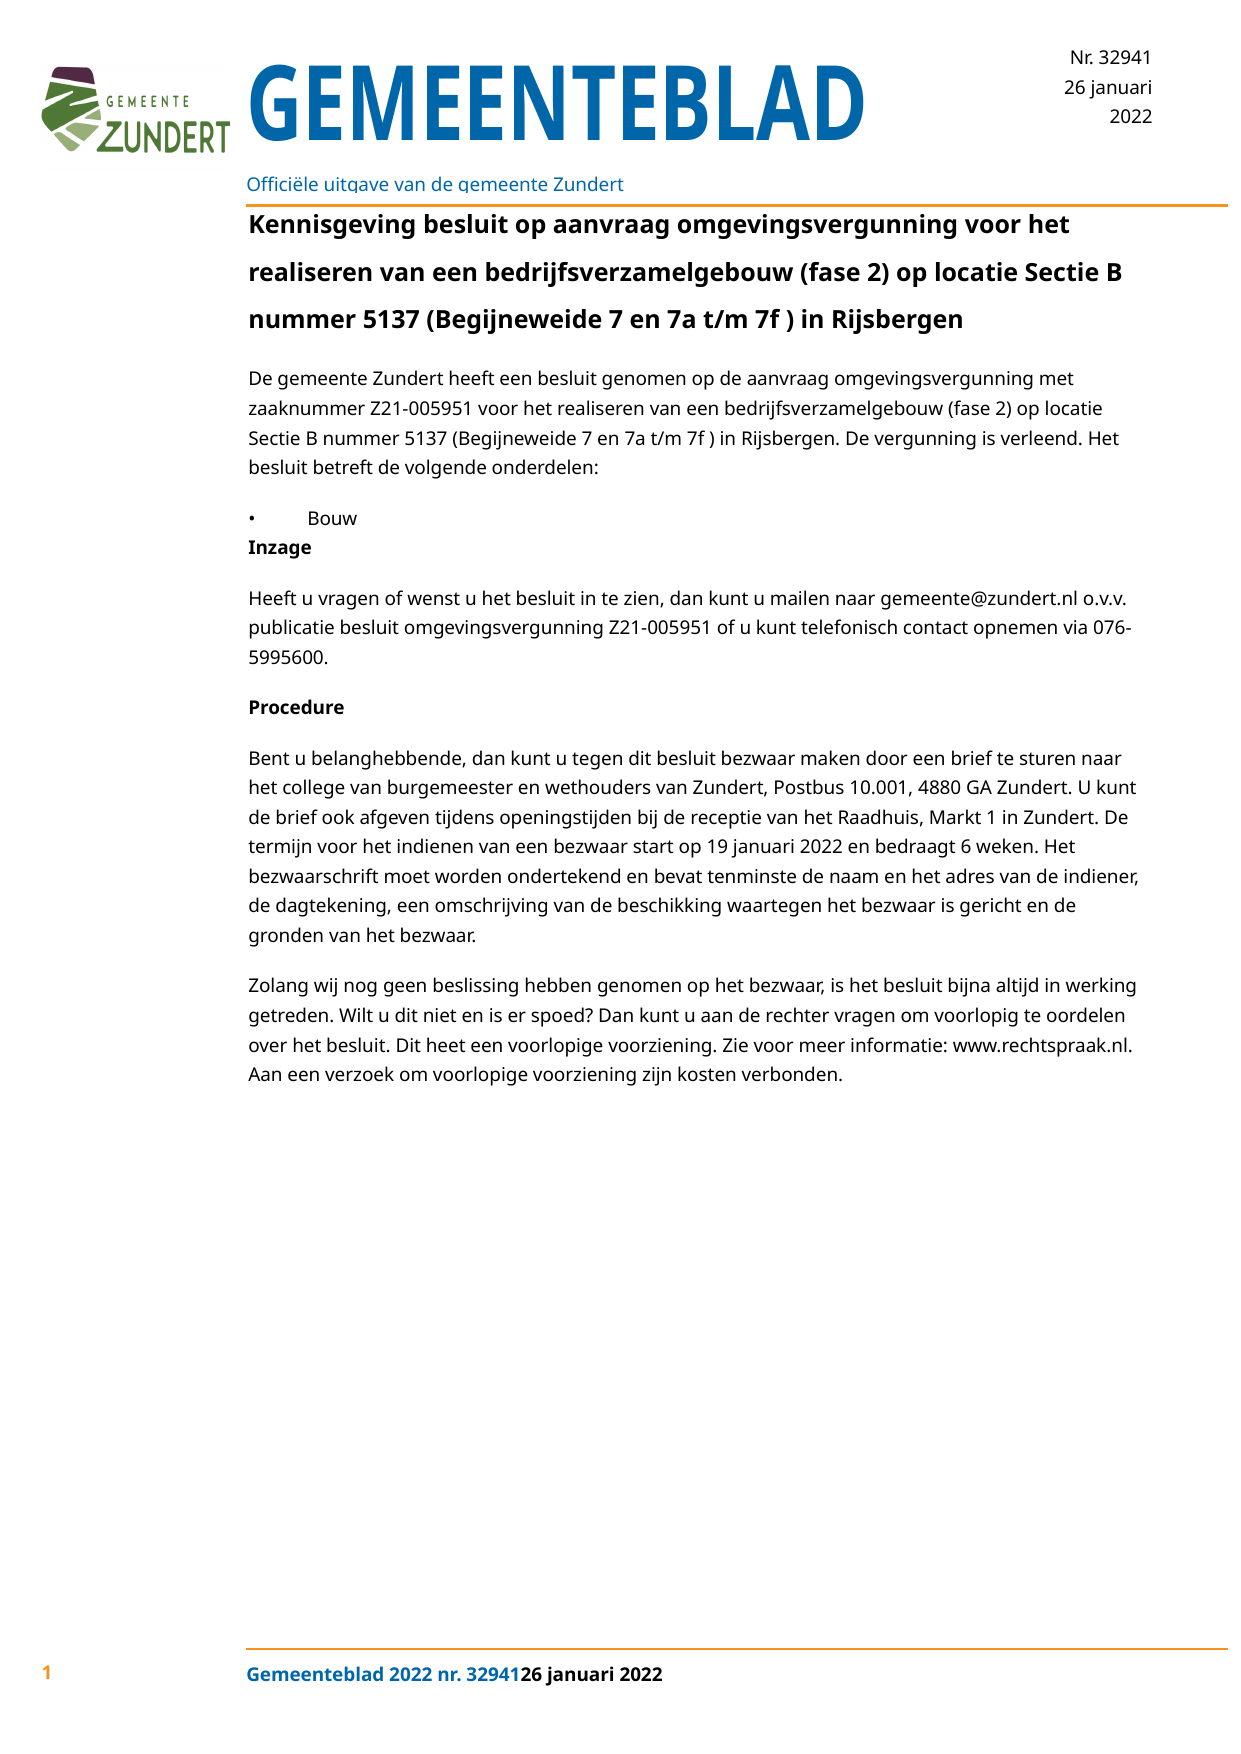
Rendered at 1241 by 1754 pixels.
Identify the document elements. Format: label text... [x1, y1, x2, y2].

text De gemeente Zundert heeft een besluit genomen op de aanvraag omgevingsvergunning met zaaknummer Z21-005951 voor het realiseren van een bedrijfsverzamelgebouw (fase 2) op locatie Sectie B nummer 5137 (Begijneweide 7 en 7a t/m 7f ) in Rijsbergen. De vergunning is verleend. Het besluit betreft de volgende onderdelen: [248, 366, 1152, 480]
text Zolang wij nog geen beslissing hebben genomen op het bezwaar, is het besluit bijna altijd in werking getreden. Wilt u dit niet en is er spoed? Dan kunt u aan de rechter vragen om voorlopig te oordelen over het besluit. Dit heet een voorlopige voorziening. Zie voor meer informatie: www.rechtspraak.nl. Aan een verzoek om voorlopige voorziening zijn kosten verbonden. [248, 973, 1152, 1087]
text Kennisgeving besluit op aanvraag omgevingsvergunning voor het realiseren van een bedrijfsverzamelgebouw (fase 2) op locatie Sectie B nummer 5137 (Begijneweide 7 en 7a t/m 7f ) in Rijsbergen [248, 207, 1152, 336]
text Bent u belanghebbende, dan kunt u tegen dit besluit bezwaar maken door een brief te sturen naar het college van burgemeester en wethouders van Zundert, Postbus 10.001, 4880 GA Zundert. U kunt de brief ook afgeven tijdens openingstijden bij de receptie van het Raadhuis, Markt 1 in Zundert. De termijn voor het indienen van een bezwaar start op 19 januari 2022 en bedraagt 6 weken. Het bezwaarschrift moet worden ondertekend en bevat tenminste de naam en het adres van de indiener, de dagtekening, een omschrijving van de beschikking waartegen het bezwaar is gericht en de gronden van het bezwaar. [248, 745, 1152, 948]
text Inzage [248, 534, 1152, 560]
text Procedure [248, 694, 1152, 720]
picture [41, 47, 231, 172]
text Heeft u vragen of wenst u het besluit in te zien, dan kunt u mailen naar gemeente@zundert.nl o.v.v. publicatie besluit omgevingsvergunning Z21-005951 of u kunt telefonisch contact opnemen via 076-5995600. [248, 585, 1152, 669]
list Bouw [248, 505, 1152, 530]
